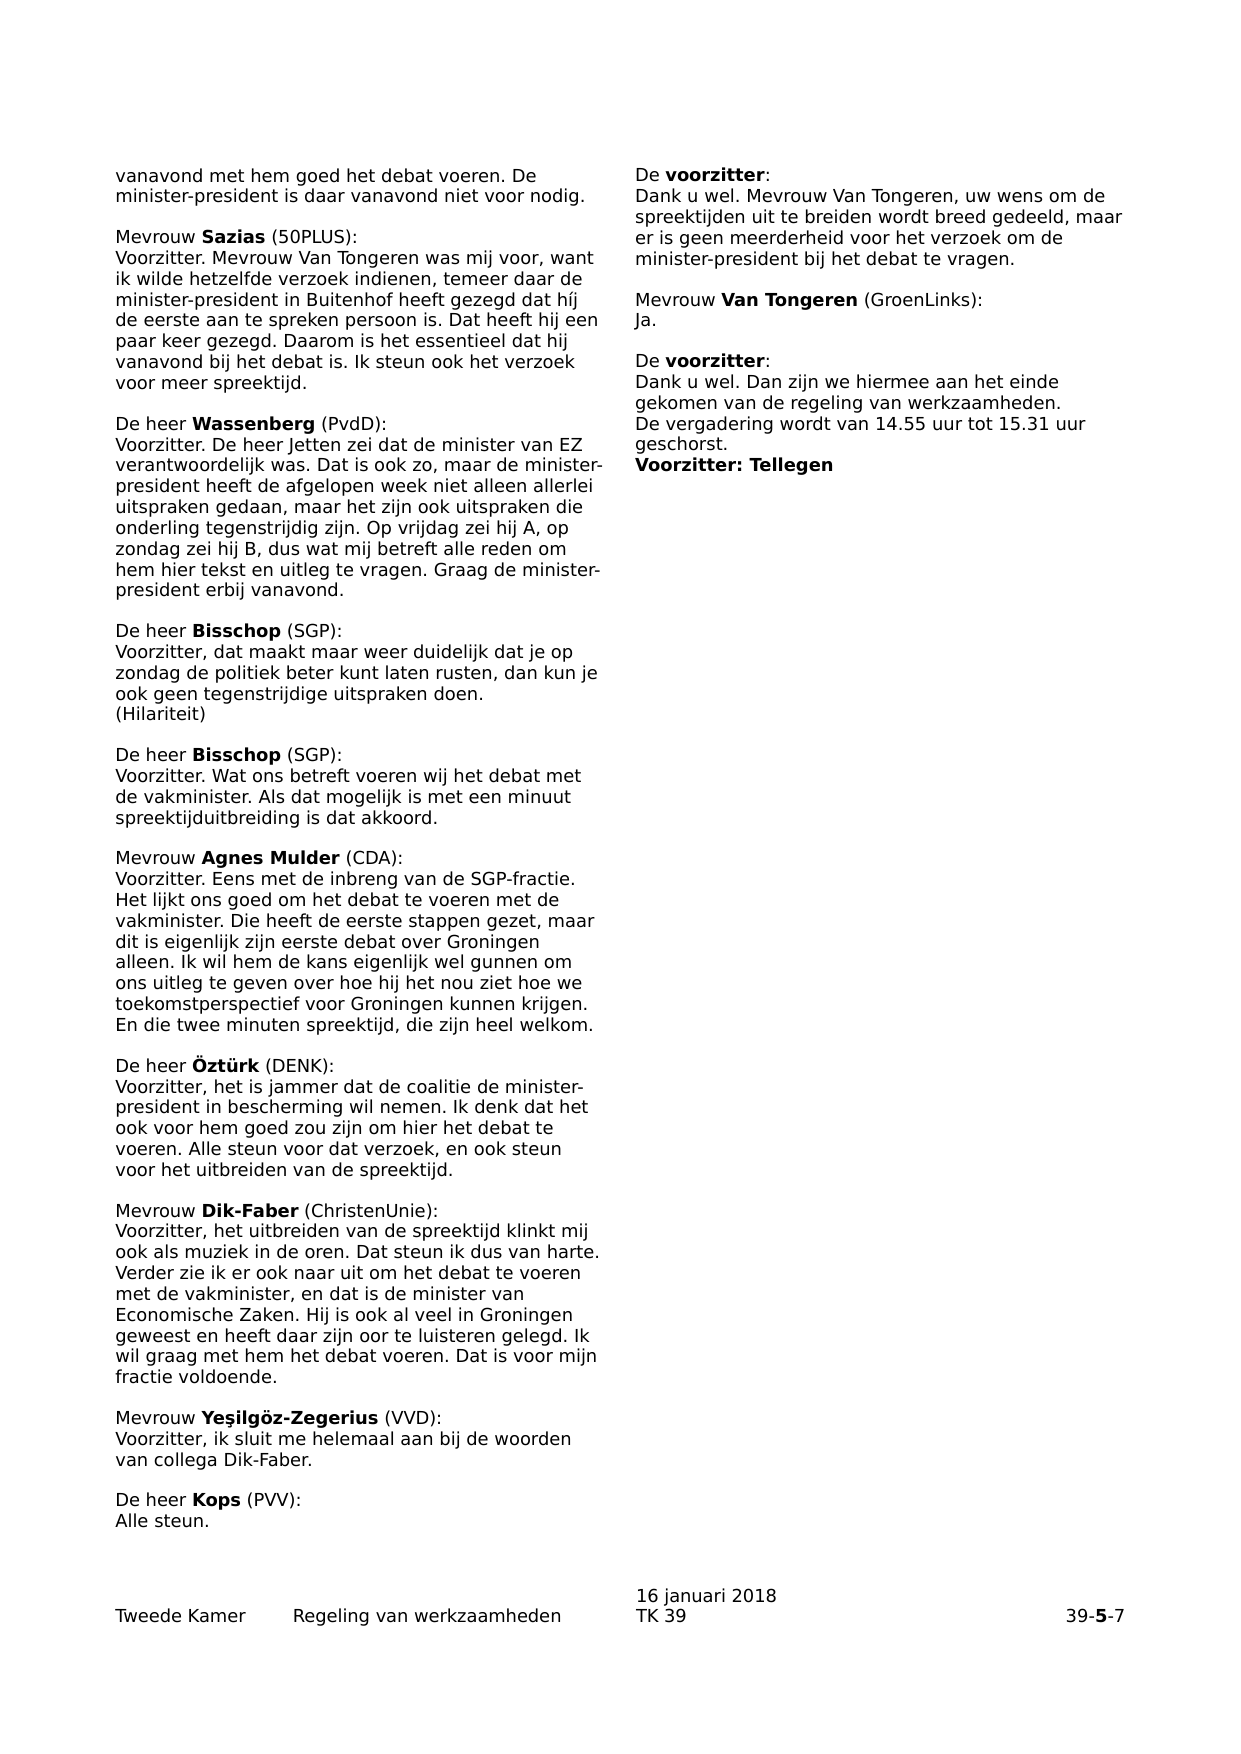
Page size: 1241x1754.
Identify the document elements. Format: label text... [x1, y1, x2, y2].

text Voorzitter. Mevrouw Van Tongeren was mij voor, want ik wilde hetzelfde verzoek indienen, temeer daar de minister-president in Buitenhof heeft gezegd dat híj de eerste aan te spreken persoon is. Dat heeft hij een paar keer gezegd. Daarom is het essentieel dat hij vanavond bij het debat is. Ik steun ook het verzoek voor meer spreektijd. [115, 248, 605, 393]
text De heer Bisschop (SGP): [115, 745, 605, 766]
text De heer Kops (PVV): [115, 1490, 605, 1511]
text Mevrouw Agnes Mulder (CDA): [115, 848, 605, 869]
text De heer Öztürk (DENK): [115, 1056, 605, 1076]
text De heer Bisschop (SGP): [115, 621, 605, 642]
text Mevrouw Yeşilgöz-Zegerius (VVD): [115, 1408, 605, 1429]
text Mevrouw Dik-Faber (ChristenUnie): [115, 1201, 605, 1221]
text Voorzitter, het is jammer dat de coalitie de minister-president in bescherming wil nemen. Ik denk dat het ook voor hem goed zou zijn om hier het debat te voeren. Alle steun voor dat verzoek, en ook steun voor het uitbreiden van de spreektijd. [115, 1076, 605, 1181]
text Dank u wel. Mevrouw Van Tongeren, uw wens om de spreektijden uit te breiden wordt breed gedeeld, maar er is geen meerderheid voor het verzoek om de minister-president bij het debat te vragen. [635, 186, 1125, 269]
text De voorzitter: [635, 351, 1125, 372]
text Voorzitter, dat maakt maar weer duidelijk dat je op zondag de politiek beter kunt laten rusten, dan kun je ook geen tegenstrijdige uitspraken doen. [115, 642, 605, 704]
text De vergadering wordt van 14.55 uur tot 15.31 uur geschorst. [635, 413, 1125, 455]
text vanavond met hem goed het debat voeren. De minister-president is daar vanavond niet voor nodig. [115, 165, 605, 207]
text Mevrouw Sazias (50PLUS): [115, 227, 605, 248]
text (Hilariteit) [115, 704, 605, 725]
text Voorzitter: Tellegen [635, 455, 1125, 476]
text Mevrouw Van Tongeren (GroenLinks): [635, 289, 1125, 310]
text Voorzitter. Wat ons betreft voeren wij het debat met de vakminister. Als dat mogelijk is met een minuut spreektijduitbreiding is dat akkoord. [115, 766, 605, 828]
text Voorzitter, ik sluit me helemaal aan bij de woorden van collega Dik-Faber. [115, 1429, 605, 1470]
text De heer Wassenberg (PvdD): [115, 413, 605, 434]
text Voorzitter, het uitbreiden van de spreektijd klinkt mij ook als muziek in de oren. Dat steun ik dus van harte. Verder zie ik er ook naar uit om het debat te voeren met de vakminister, en dat is de minister van Economische Zaken. Hij is ook al veel in Groningen geweest en heeft daar zijn oor te luisteren gelegd. Ik wil graag met hem het debat voeren. Dat is voor mijn fractie voldoende. [115, 1221, 605, 1388]
text Alle steun. [115, 1511, 605, 1532]
text Ja. [635, 310, 1125, 331]
text Voorzitter. Eens met de inbreng van de SGP-fractie. Het lijkt ons goed om het debat te voeren met de vakminister. Die heeft de eerste stappen gezet, maar dit is eigenlijk zijn eerste debat over Groningen alleen. Ik wil hem de kans eigenlijk wel gunnen om ons uitleg te geven over hoe hij het nou ziet hoe we toekomstperspectief voor Groningen kunnen krijgen. En die twee minuten spreektijd, die zijn heel welkom. [115, 869, 605, 1036]
text Dank u wel. Dan zijn we hiermee aan het einde gekomen van de regeling van werkzaamheden. [635, 372, 1125, 413]
text Voorzitter. De heer Jetten zei dat de minister van EZ verantwoordelijk was. Dat is ook zo, maar de minister-president heeft de afgelopen week niet alleen allerlei uitspraken gedaan, maar het zijn ook uitspraken die onderling tegenstrijdig zijn. Op vrijdag zei hij A, op zondag zei hij B, dus wat mij betreft alle reden om hem hier tekst en uitleg te vragen. Graag de minister-president erbij vanavond. [115, 434, 605, 601]
text De voorzitter: [635, 165, 1125, 186]
